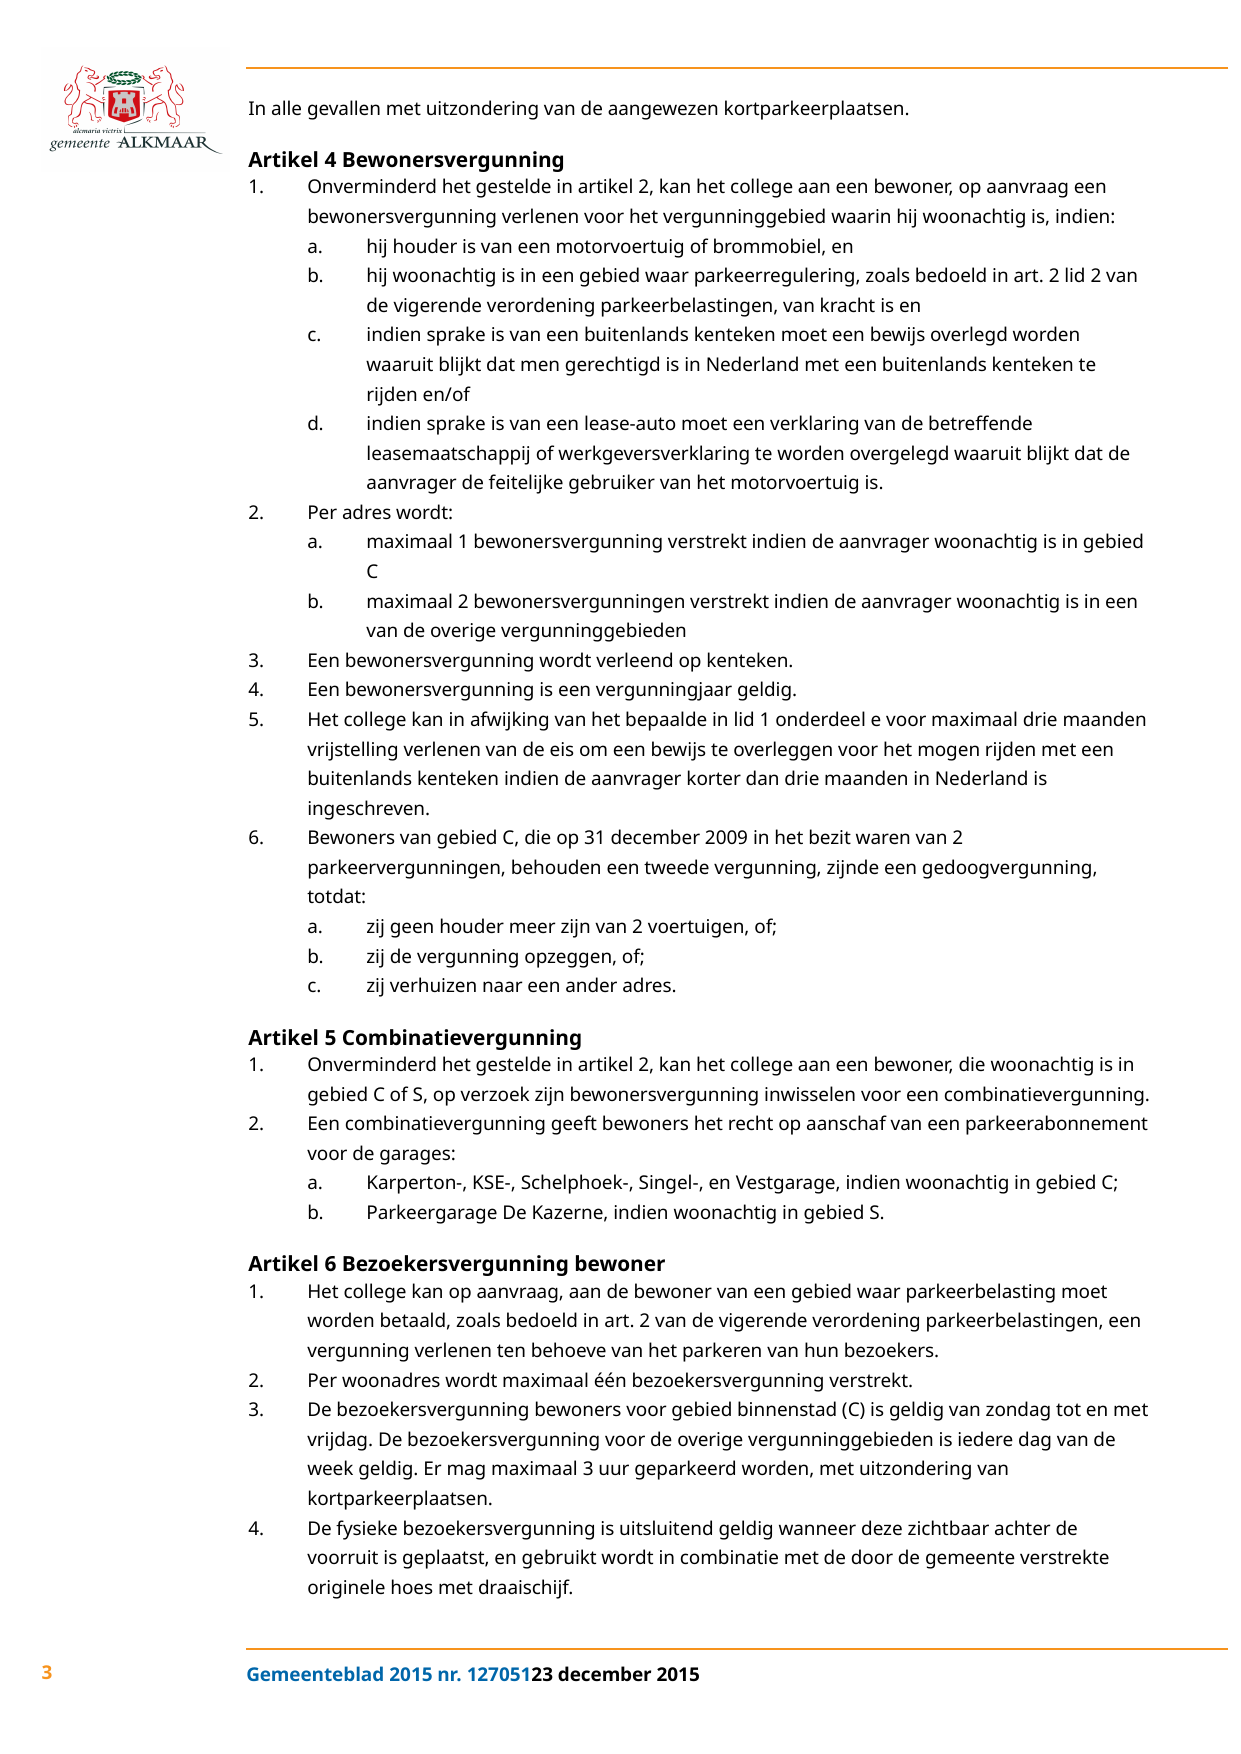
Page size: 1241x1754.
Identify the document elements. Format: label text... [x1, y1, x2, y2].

list Bewoners van gebied C, die op 31 december 2009 in het bezit waren van 2 parkeervergunningen, behouden een tweede vergunning, zijnde een gedoogvergunning, totdat: [248, 824, 1152, 909]
list indien sprake is van een buitenlands kenteken moet een bewijs overlegd worden waaruit blijkt dat men gerechtigd is in Nederland met een buitenlands kenteken te rijden en/of [307, 322, 1152, 406]
list maximaal 1 bewonersvergunning verstrekt indien de aanvrager woonachtig is in gebied C [307, 529, 1152, 584]
list Onverminderd het gestelde in artikel 2, kan het college aan een bewoner, die woonachtig is in gebied C of S, op verzoek zijn bewonersvergunning inwisselen voor een combinatievergunning. [248, 1051, 1152, 1107]
list De fysieke bezoekersvergunning is uitsluitend geldig wanneer deze zichtbaar achter de voorruit is geplaatst, en gebruikt wordt in combinatie met de door de gemeente verstrekte originele hoes met draaischijf. [248, 1515, 1152, 1599]
list zij de vergunning opzeggen, of; [307, 943, 1152, 968]
list Het college kan op aanvraag, aan de bewoner van een gebied waar parkeerbelasting moet worden betaald, zoals bedoeld in art. 2 van de vigerende verordening parkeerbelastingen, een vergunning verlenen ten behoeve van het parkeren van hun bezoekers. [248, 1278, 1152, 1363]
list Onverminderd het gestelde in artikel 2, kan het college aan een bewoner, op aanvraag een bewonersvergunning verlenen voor het vergunninggebied waarin hij woonachtig is, indien: [248, 174, 1152, 229]
list zij verhuizen naar een ander adres. [307, 972, 1152, 998]
list Een bewonersvergunning wordt verleend op kenteken. [248, 647, 1152, 673]
text Artikel 4 Bewonersvergunning [248, 145, 1152, 174]
text Artikel 5 Combinatievergunning [248, 1023, 1152, 1051]
list Parkeergarage De Kazerne, indien woonachtig in gebied S. [307, 1199, 1152, 1225]
list hij houder is van een motorvoertuig of brommobiel, en [307, 233, 1152, 258]
list Karperton-, KSE-, Schelphoek-, Singel-, en Vestgarage, indien woonachtig in gebied C; [307, 1169, 1152, 1195]
list maximaal 2 bewonersvergunningen verstrekt indien de aanvrager woonachtig is in een van de overige vergunninggebieden [307, 588, 1152, 643]
text Artikel 6 Bezoekersvergunning bewoner [248, 1249, 1152, 1278]
list Een bewonersvergunning is een vergunningjaar geldig. [248, 677, 1152, 702]
list Per woonadres wordt maximaal één bezoekersvergunning verstrekt. [248, 1367, 1152, 1392]
list De bezoekersvergunning bewoners voor gebied binnenstad (C) is geldig van zondag tot en met vrijdag. De bezoekersvergunning voor de overige vergunninggebieden is iedere dag van de week geldig. Er mag maximaal 3 uur geparkeerd worden, met uitzondering van kortparkeerplaatsen. [248, 1396, 1152, 1511]
list indien sprake is van een lease-auto moet een verklaring van de betreffende leasemaatschappij of werkgeversverklaring te worden overgelegd waaruit blijkt dat de aanvrager de feitelijke gebruiker van het motorvoertuig is. [307, 410, 1152, 495]
list hij woonachtig is in een gebied waar parkeerregulering, zoals bedoeld in art. 2 lid 2 van de vigerende verordening parkeerbelastingen, van kracht is en [307, 262, 1152, 318]
list zij geen houder meer zijn van 2 voertuigen, of; [307, 913, 1152, 939]
list Per adres wordt: [248, 499, 1152, 525]
picture [41, 47, 231, 172]
list Het college kan in afwijking van het bepaalde in lid 1 onderdeel e voor maximaal drie maanden vrijstelling verlenen van de eis om een bewijs te overleggen voor het mogen rijden met een buitenlands kenteken indien de aanvrager korter dan drie maanden in Nederland is ingeschreven. [248, 706, 1152, 821]
text In alle gevallen met uitzondering van de aangewezen kortparkeerplaatsen. [248, 95, 1152, 121]
list Een combinatievergunning geeft bewoners het recht op aanschaf van een parkeerabonnement voor de garages: [248, 1110, 1152, 1166]
